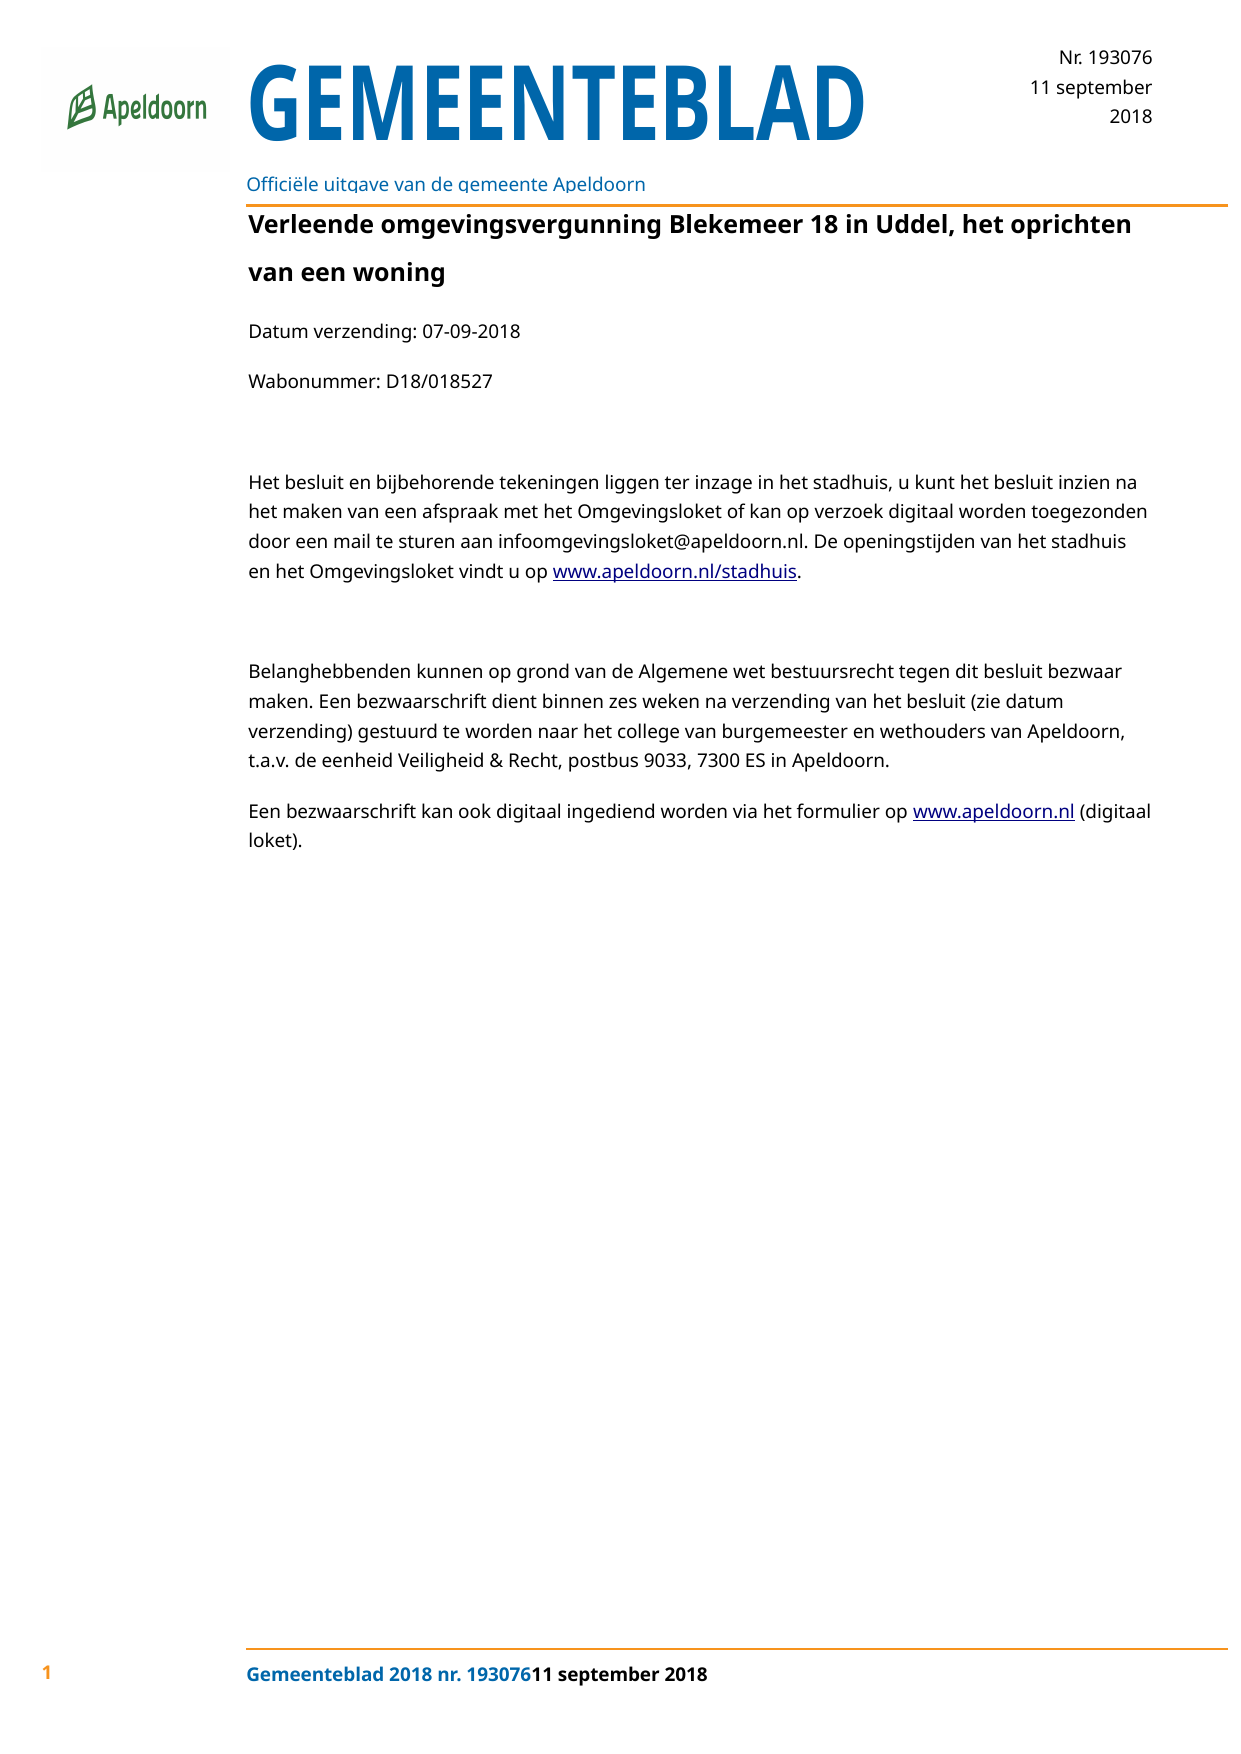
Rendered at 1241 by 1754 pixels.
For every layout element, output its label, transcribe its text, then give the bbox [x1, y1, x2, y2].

text Een bezwaarschrift kan ook digitaal ingediend worden via het formulier op www.apeldoorn.nl (digitaal loket). [248, 798, 1152, 853]
text Belanghebbenden kunnen op grond van de Algemene wet bestuursrecht tegen dit besluit bezwaar maken. Een bezwaarschrift dient binnen zes weken na verzending van het besluit (zie datum verzending) gestuurd te worden naar het college van burgemeester en wethouders van Apeldoorn, t.a.v. de eenheid Veiligheid & Recht, postbus 9033, 7300 ES in Apeldoorn. [248, 659, 1152, 773]
text Datum verzending: 07-09-2018 [248, 318, 1152, 344]
text Het besluit en bijbehorende tekeningen liggen ter inzage in het stadhuis, u kunt het besluit inzien na het maken van een afspraak met het Omgevingsloket of kan op verzoek digitaal worden toegezonden door een mail te sturen aan infoomgevingsloket@apeldoorn.nl. De openingstijden van het stadhuis en het Omgevingsloket vindt u op www.apeldoorn.nl/stadhuis. [248, 469, 1152, 584]
text Verleende omgevingsvergunning Blekemeer 18 in Uddel, het oprichten van een woning [248, 207, 1152, 288]
picture [41, 47, 231, 172]
text Wabonummer: D18/018527 [248, 368, 1152, 394]
